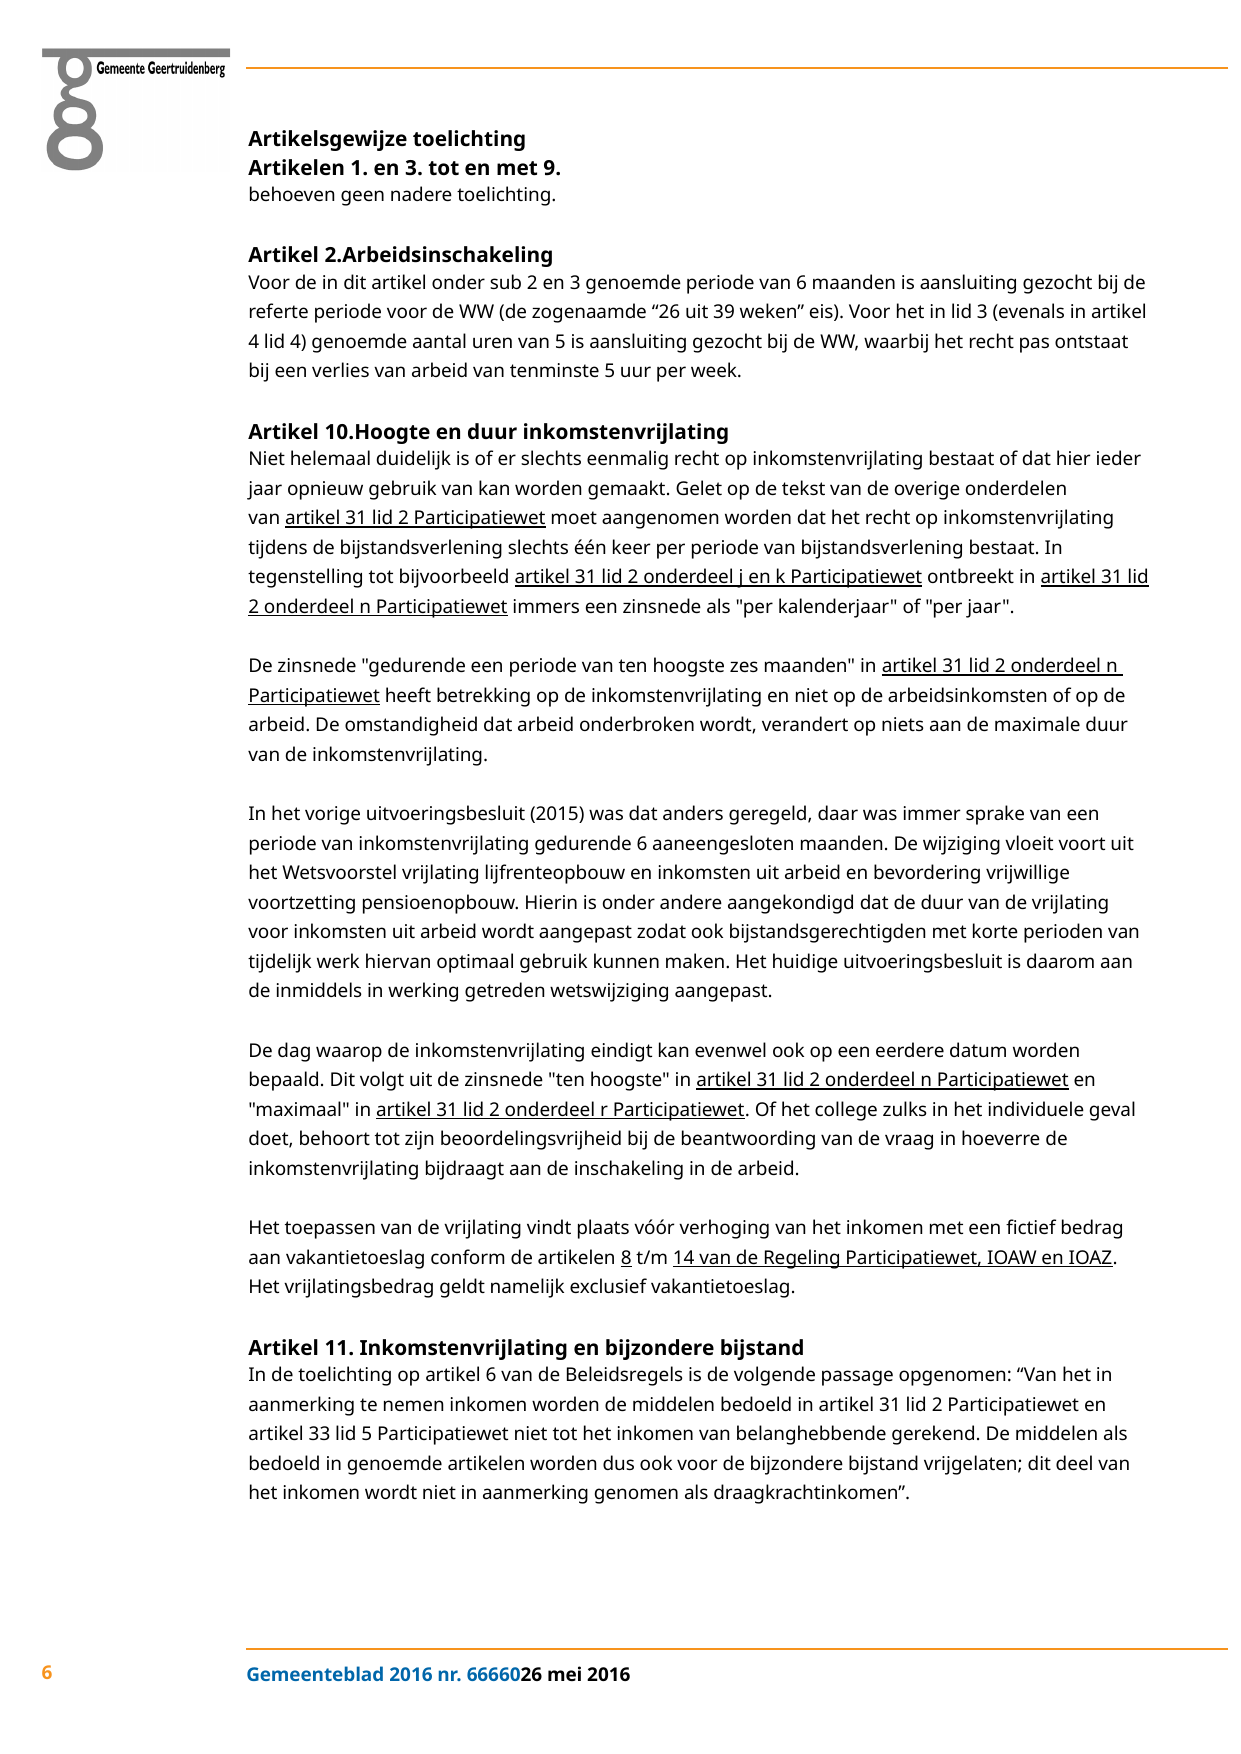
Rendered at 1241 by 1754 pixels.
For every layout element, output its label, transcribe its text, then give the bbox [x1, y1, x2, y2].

text In het vorige uitvoeringsbesluit (2015) was dat anders geregeld, daar was immer sprake van een periode van inkomstenvrijlating gedurende 6 aaneengesloten maanden. De wijziging vloeit voort uit het Wetsvoorstel vrijlating lijfrenteopbouw en inkomsten uit arbeid en bevordering vrijwillige voortzetting pensioenopbouw. Hierin is onder andere aangekondigd dat de duur van de vrijlating voor inkomsten uit arbeid wordt aangepast zodat ook bijstandsgerechtigden met korte perioden van tijdelijk werk hiervan optimaal gebruik kunnen maken. Het huidige uitvoeringsbesluit is daarom aan de inmiddels in werking getreden wetswijziging aangepast. [248, 800, 1152, 1003]
text Artikel 11. Inkomstenvrijlating en bijzondere bijstand [248, 1333, 1152, 1361]
text Artikelsgewijze toelichting [248, 124, 1152, 153]
text Niet helemaal duidelijk is of er slechts eenmalig recht op inkomstenvrijlating bestaat of dat hier ieder jaar opnieuw gebruik van kan worden gemaakt. Gelet op de tekst van de overige onderdelen van artikel 31 lid 2 Participatiewet moet aangenomen worden dat het recht op inkomstenvrijlating tijdens de bijstandsverlening slechts één keer per periode van bijstandsverlening bestaat. In tegenstelling tot bijvoorbeeld artikel 31 lid 2 onderdeel j en k Participatiewet ontbreekt in artikel 31 lid 2 onderdeel n Participatiewet immers een zinsnede als "per kalenderjaar" of "per jaar". [248, 445, 1152, 619]
picture [41, 47, 231, 172]
text De dag waarop de inkomstenvrijlating eindigt kan evenwel ook op een eerdere datum worden bepaald. Dit volgt uit de zinsnede "ten hoogste" in artikel 31 lid 2 onderdeel n Participatiewet en "maximaal" in artikel 31 lid 2 onderdeel r Participatiewet. Of het college zulks in het individuele geval doet, behoort tot zijn beoordelingsvrijheid bij de beantwoording van de vraag in hoeverre de inkomstenvrijlating bijdraagt aan de inschakeling in de arbeid. [248, 1037, 1152, 1181]
text Artikelen 1. en 3. tot en met 9. [248, 153, 1152, 181]
text behoeven geen nadere toelichting. [248, 181, 1152, 207]
text Artikel 10.Hoogte en duur inkomstenvrijlating [248, 417, 1152, 445]
text De zinsnede "gedurende een periode van ten hoogste zes maanden" in artikel 31 lid 2 onderdeel n Participatiewet heeft betrekking op de inkomstenvrijlating en niet op de arbeidsinkomsten of op de arbeid. De omstandigheid dat arbeid onderbroken wordt, verandert op niets aan de maximale duur van de inkomstenvrijlating. [248, 652, 1152, 767]
text Het toepassen van de vrijlating vindt plaats vóór verhoging van het inkomen met een fictief bedrag aan vakantietoeslag conform de artikelen 8 t/m 14 van de Regeling Participatiewet, IOAW en IOAZ. Het vrijlatingsbedrag geldt namelijk exclusief vakantietoeslag. [248, 1214, 1152, 1299]
text Artikel 2.Arbeidsinschakeling [248, 240, 1152, 269]
text In de toelichting op artikel 6 van de Beleidsregels is de volgende passage opgenomen: “Van het in aanmerking te nemen inkomen worden de middelen bedoeld in artikel 31 lid 2 Participatiewet en artikel 33 lid 5 Participatiewet niet tot het inkomen van belanghebbende gerekend. De middelen als bedoeld in genoemde artikelen worden dus ook voor de bijzondere bijstand vrijgelaten; dit deel van het inkomen wordt niet in aanmerking genomen als draagkrachtinkomen”. [248, 1361, 1152, 1505]
text Voor de in dit artikel onder sub 2 en 3 genoemde periode van 6 maanden is aansluiting gezocht bij de referte periode voor de WW (de zogenaamde “26 uit 39 weken” eis). Voor het in lid 3 (evenals in artikel 4 lid 4) genoemde aantal uren van 5 is aansluiting gezocht bij de WW, waarbij het recht pas ontstaat bij een verlies van arbeid van tenminste 5 uur per week. [248, 269, 1152, 383]
